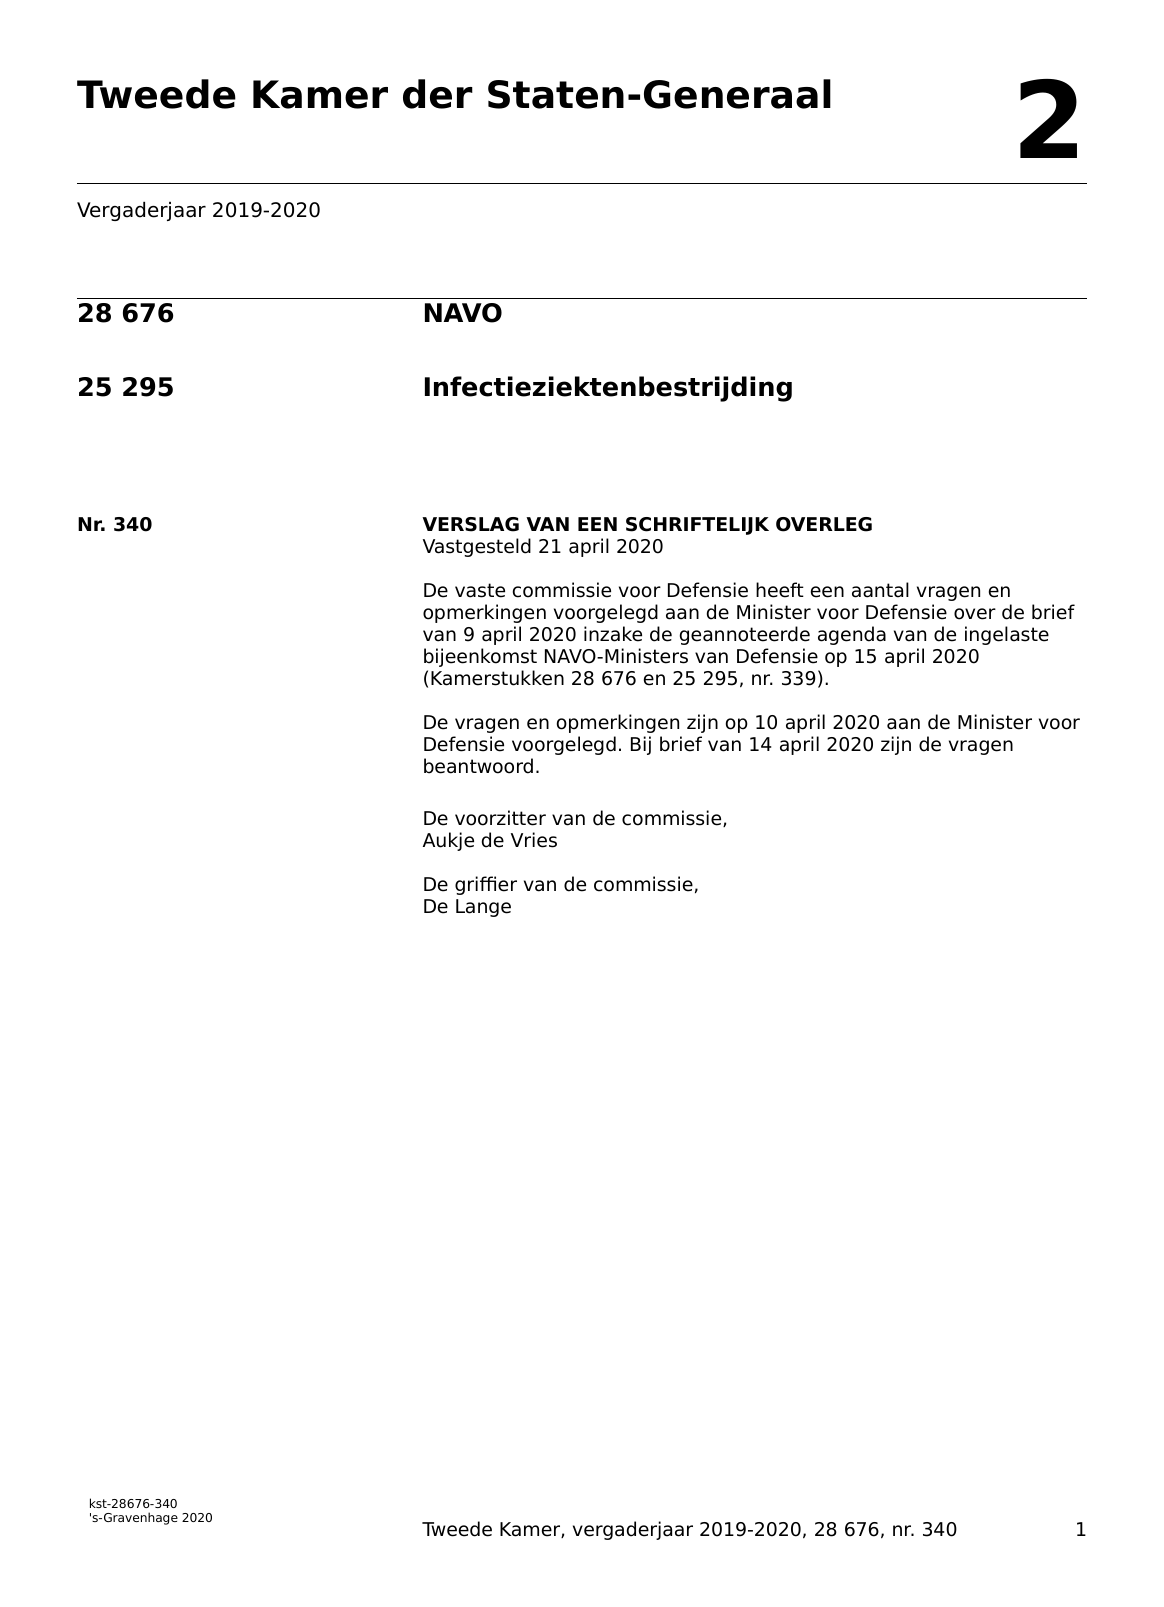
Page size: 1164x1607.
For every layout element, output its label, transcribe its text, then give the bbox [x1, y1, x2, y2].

text 's-Gravenhage 2020 [88, 1511, 323, 1525]
subtitle Nr. 340 VERSLAG VAN EEN SCHRIFTELIJK OVERLEG [77, 514, 1087, 536]
text kst-28676-340 [88, 1497, 323, 1511]
text Vastgesteld 21 april 2020 [422, 536, 1087, 558]
table_header 2 [886, 59, 1087, 183]
table_cell Vergaderjaar 2019-2020 [77, 184, 1087, 298]
text De vaste commissie voor Defensie heeft een aantal vragen en opmerkingen voorgelegd aan de Minister voor Defensie over de brief van 9 april 2020 inzake de geannoteerde agenda van de ingelaste bijeenkomst NAVO-Ministers van Defensie op 15 april 2020 (Kamerstukken 28 676 en 25 295, nr. 339). [422, 580, 1087, 690]
text De vragen en opmerkingen zijn op 10 april 2020 aan de Minister voor Defensie voorgelegd. Bij brief van 14 april 2020 zijn de vragen beantwoord. [422, 712, 1087, 778]
subtitle 25 295 Infectieziektenbestrijding [77, 373, 1087, 403]
text De griffier van de commissie, De Lange [422, 874, 1087, 918]
table_header Tweede Kamer der Staten-Generaal [77, 59, 886, 183]
text De voorzitter van de commissie, Aukje de Vries [422, 808, 1087, 852]
subtitle 28 676 NAVO [77, 299, 1087, 329]
